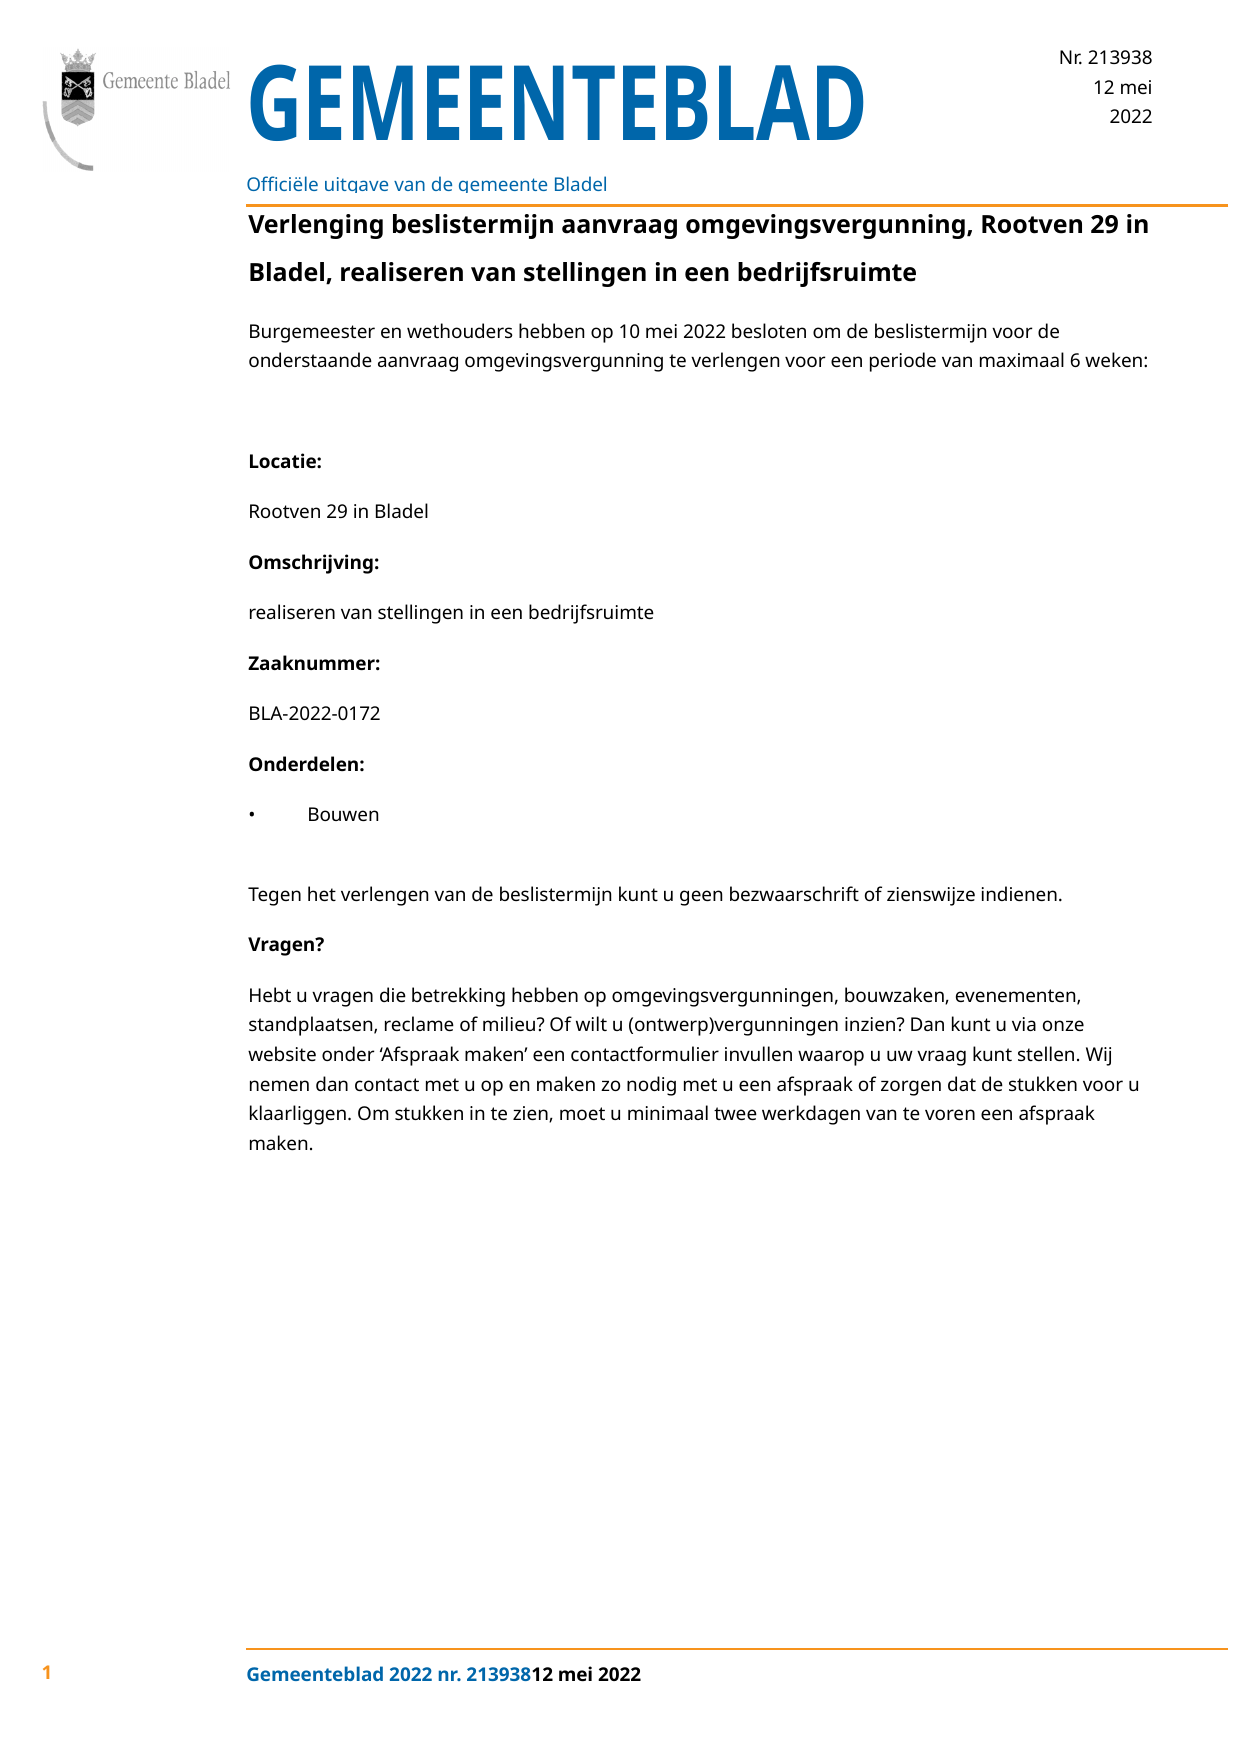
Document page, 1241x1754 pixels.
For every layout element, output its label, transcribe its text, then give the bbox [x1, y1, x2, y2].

text Zaaknummer: [248, 650, 1152, 676]
text realiseren van stellingen in een bedrijfsruimte [248, 599, 1152, 625]
text BLA-2022-0172 [248, 700, 1152, 726]
list Bouwen [248, 801, 1152, 827]
picture [41, 47, 231, 172]
text Hebt u vragen die betrekking hebben op omgevingsvergunningen, bouwzaken, evenementen, standplaatsen, reclame of milieu? Of wilt u (ontwerp)vergunningen inzien? Dan kunt u via onze website onder ‘Afspraak maken’ een contactformulier invullen waarop u uw vraag kunt stellen. Wij nemen dan contact met u op en maken zo nodig met u een afspraak of zorgen dat de stukken voor u klaarliggen. Om stukken in te zien, moet u minimaal twee werkdagen van te voren een afspraak maken. [248, 982, 1152, 1156]
text Verlenging beslistermijn aanvraag omgevingsvergunning, Rootven 29 in Bladel, realiseren van stellingen in een bedrijfsruimte [248, 207, 1152, 288]
text Rootven 29 in Bladel [248, 499, 1152, 524]
text Burgemeester en wethouders hebben op 10 mei 2022 besloten om de beslistermijn voor de onderstaande aanvraag omgevingsvergunning te verlengen voor een periode van maximaal 6 weken: [248, 318, 1152, 373]
text Vragen? [248, 932, 1152, 957]
text Omschrijving: [248, 549, 1152, 575]
text Onderdelen: [248, 751, 1152, 777]
text Tegen het verlengen van de beslistermijn kunt u geen bezwaarschrift of zienswijze indienen. [248, 881, 1152, 907]
text Locatie: [248, 448, 1152, 474]
